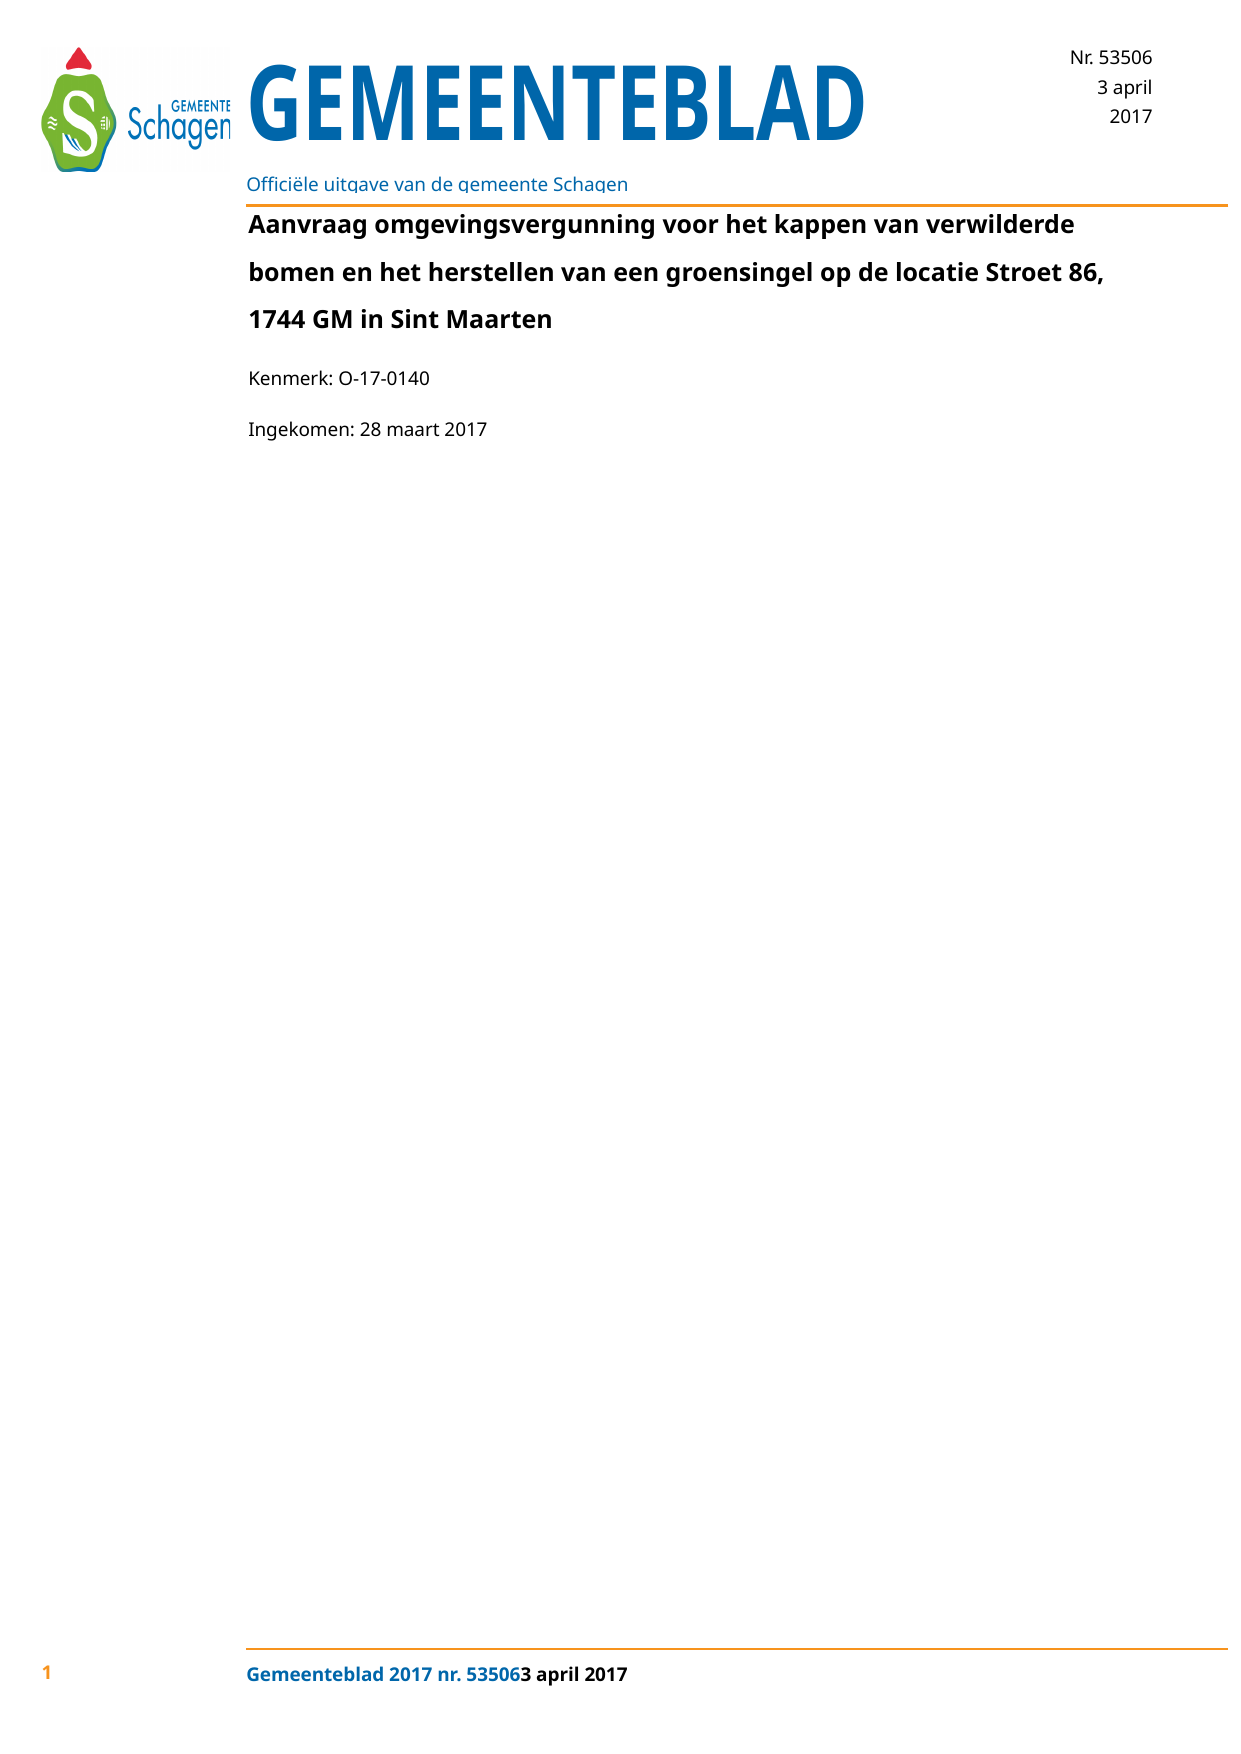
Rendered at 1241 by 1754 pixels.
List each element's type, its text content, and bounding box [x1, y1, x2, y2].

text Aanvraag omgevingsvergunning voor het kappen van verwilderde bomen en het herstellen van een groensingel op de locatie Stroet 86, 1744 GM in Sint Maarten [248, 207, 1152, 336]
picture [41, 47, 231, 172]
text Ingekomen: 28 maart 2017 [248, 416, 1152, 442]
text Kenmerk: O-17-0140 [248, 366, 1152, 391]
